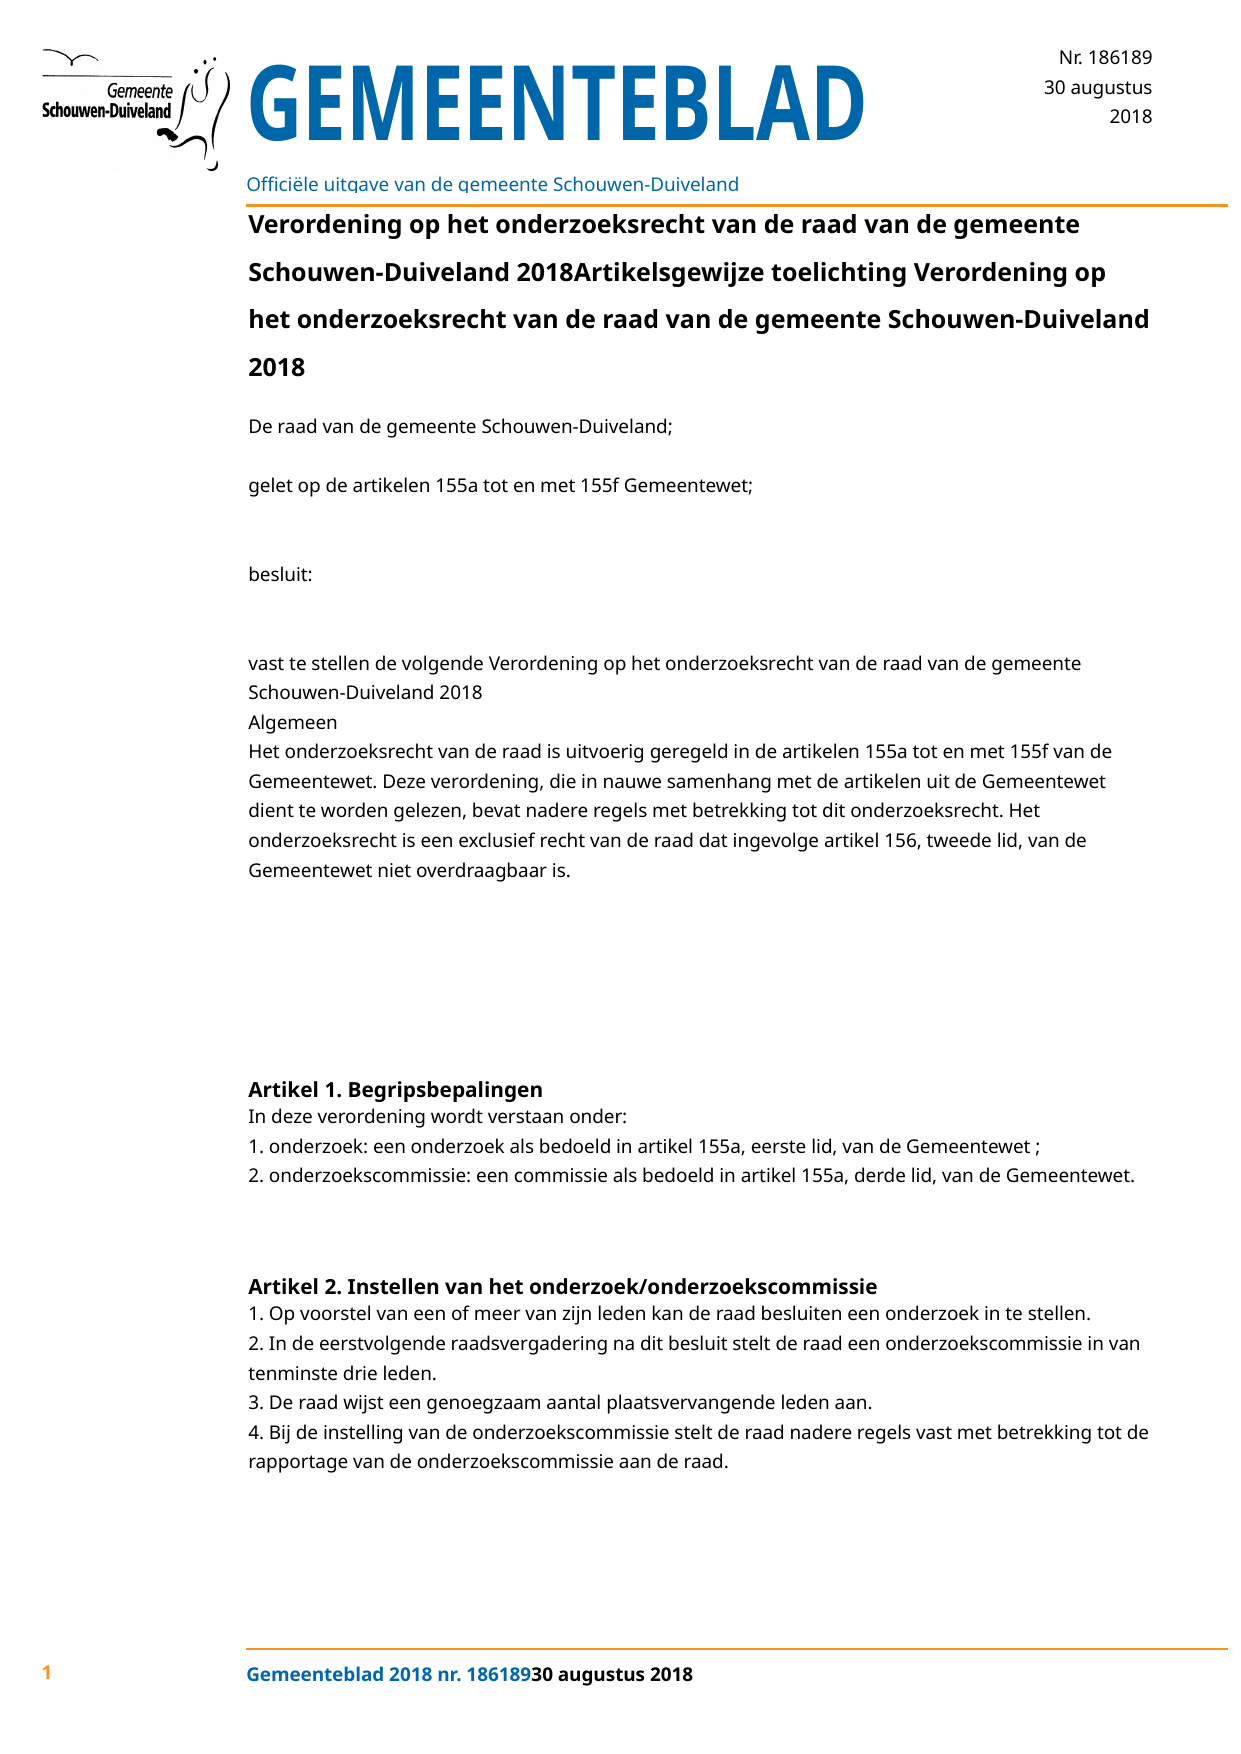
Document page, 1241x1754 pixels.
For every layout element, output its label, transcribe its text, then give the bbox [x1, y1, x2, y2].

text 1. Op voorstel van een of meer van zijn leden kan de raad besluiten een onderzoek in te stellen. [248, 1301, 1152, 1326]
text 2. onderzoekscommissie: een commissie als bedoeld in artikel 155a, derde lid, van de Gemeentewet. [248, 1162, 1152, 1188]
text besluit: [248, 561, 1152, 587]
text 1. onderzoek: een onderzoek als bedoeld in artikel 155a, eerste lid, van de Gemeentewet ; [248, 1133, 1152, 1159]
text Verordening op het onderzoeksrecht van de raad van de gemeente Schouwen-Duiveland 2018Artikelsgewijze toelichting Verordening op het onderzoeksrecht van de raad van de gemeente Schouwen-Duiveland 2018 [248, 207, 1152, 384]
text Artikel 2. Instellen van het onderzoek/onderzoekscommissie [248, 1272, 1152, 1301]
picture [41, 47, 231, 172]
text vast te stellen de volgende Verordening op het onderzoeksrecht van de raad van de gemeente Schouwen-Duiveland 2018 [248, 650, 1152, 705]
text De raad van de gemeente Schouwen-Duiveland; [248, 413, 1152, 439]
text 4. Bij de instelling van de onderzoekscommissie stelt de raad nadere regels vast met betrekking tot de rapportage van de onderzoekscommissie aan de raad. [248, 1419, 1152, 1474]
text gelet op de artikelen 155a tot en met 155f Gemeentewet; [248, 472, 1152, 498]
text 2. In de eerstvolgende raadsvergadering na dit besluit stelt de raad een onderzoekscommissie in van tenminste drie leden. [248, 1330, 1152, 1385]
text In deze verordening wordt verstaan onder: [248, 1103, 1152, 1129]
text Het onderzoeksrecht van de raad is uitvoerig geregeld in de artikelen 155a tot en met 155f van de Gemeentewet. Deze verordening, die in nauwe samenhang met de artikelen uit de Gemeentewet dient te worden gelezen, bevat nadere regels met betrekking tot dit onderzoeksrecht. Het onderzoeksrecht is een exclusief recht van de raad dat ingevolge artikel 156, tweede lid, van de Gemeentewet niet overdraagbaar is. [248, 738, 1152, 883]
text Artikel 1. Begripsbepalingen [248, 1075, 1152, 1103]
text Algemeen [248, 709, 1152, 735]
text 3. De raad wijst een genoegzaam aantal plaatsvervangende leden aan. [248, 1389, 1152, 1415]
